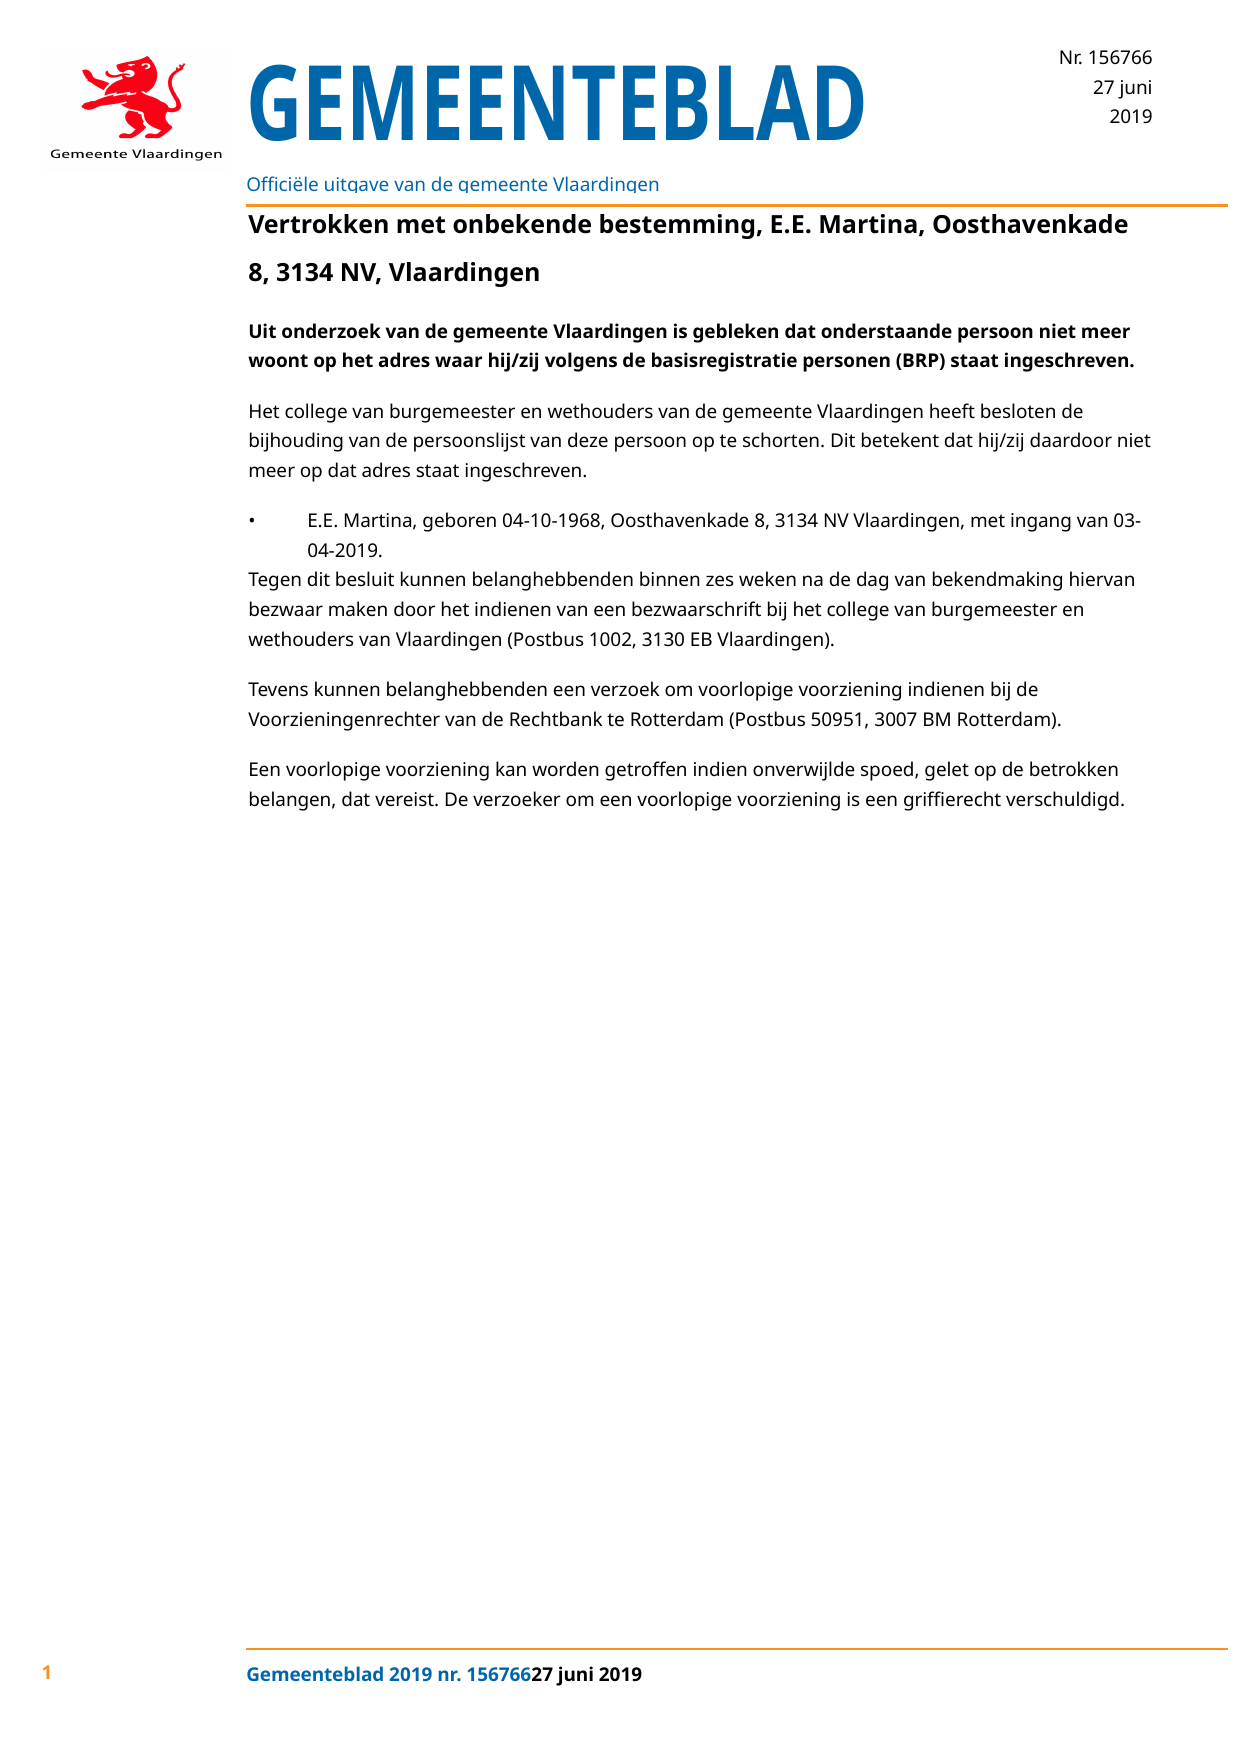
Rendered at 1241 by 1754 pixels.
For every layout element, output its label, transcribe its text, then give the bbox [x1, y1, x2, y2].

text Tevens kunnen belanghebbenden een verzoek om voorlopige voorziening indienen bij de Voorzieningenrechter van de Rechtbank te Rotterdam (Postbus 50951, 3007 BM Rotterdam). [248, 676, 1152, 732]
list E.E. Martina, geboren 04-10-1968, Oosthavenkade 8, 3134 NV Vlaardingen, met ingang van 03-04-2019. [248, 507, 1152, 563]
text Vertrokken met onbekende bestemming, E.E. Martina, Oosthavenkade 8, 3134 NV, Vlaardingen [248, 207, 1152, 288]
text Uit onderzoek van de gemeente Vlaardingen is gebleken dat onderstaande persoon niet meer woont op het adres waar hij/zij volgens de basisregistratie personen (BRP) staat ingeschreven. [248, 318, 1152, 373]
text Tegen dit besluit kunnen belanghebbenden binnen zes weken na de dag van bekendmaking hiervan bezwaar maken door het indienen van een bezwaarschrift bij het college van burgemeester en wethouders van Vlaardingen (Postbus 1002, 3130 EB Vlaardingen). [248, 567, 1152, 652]
picture [41, 47, 231, 172]
text Een voorlopige voorziening kan worden getroffen indien onverwijlde spoed, gelet op de betrokken belangen, dat vereist. De verzoeker om een voorlopige voorziening is een griffierecht verschuldigd. [248, 756, 1152, 812]
text Het college van burgemeester en wethouders van de gemeente Vlaardingen heeft besloten de bijhouding van de persoonslijst van deze persoon op te schorten. Dit betekent dat hij/zij daardoor niet meer op dat adres staat ingeschreven. [248, 398, 1152, 483]
